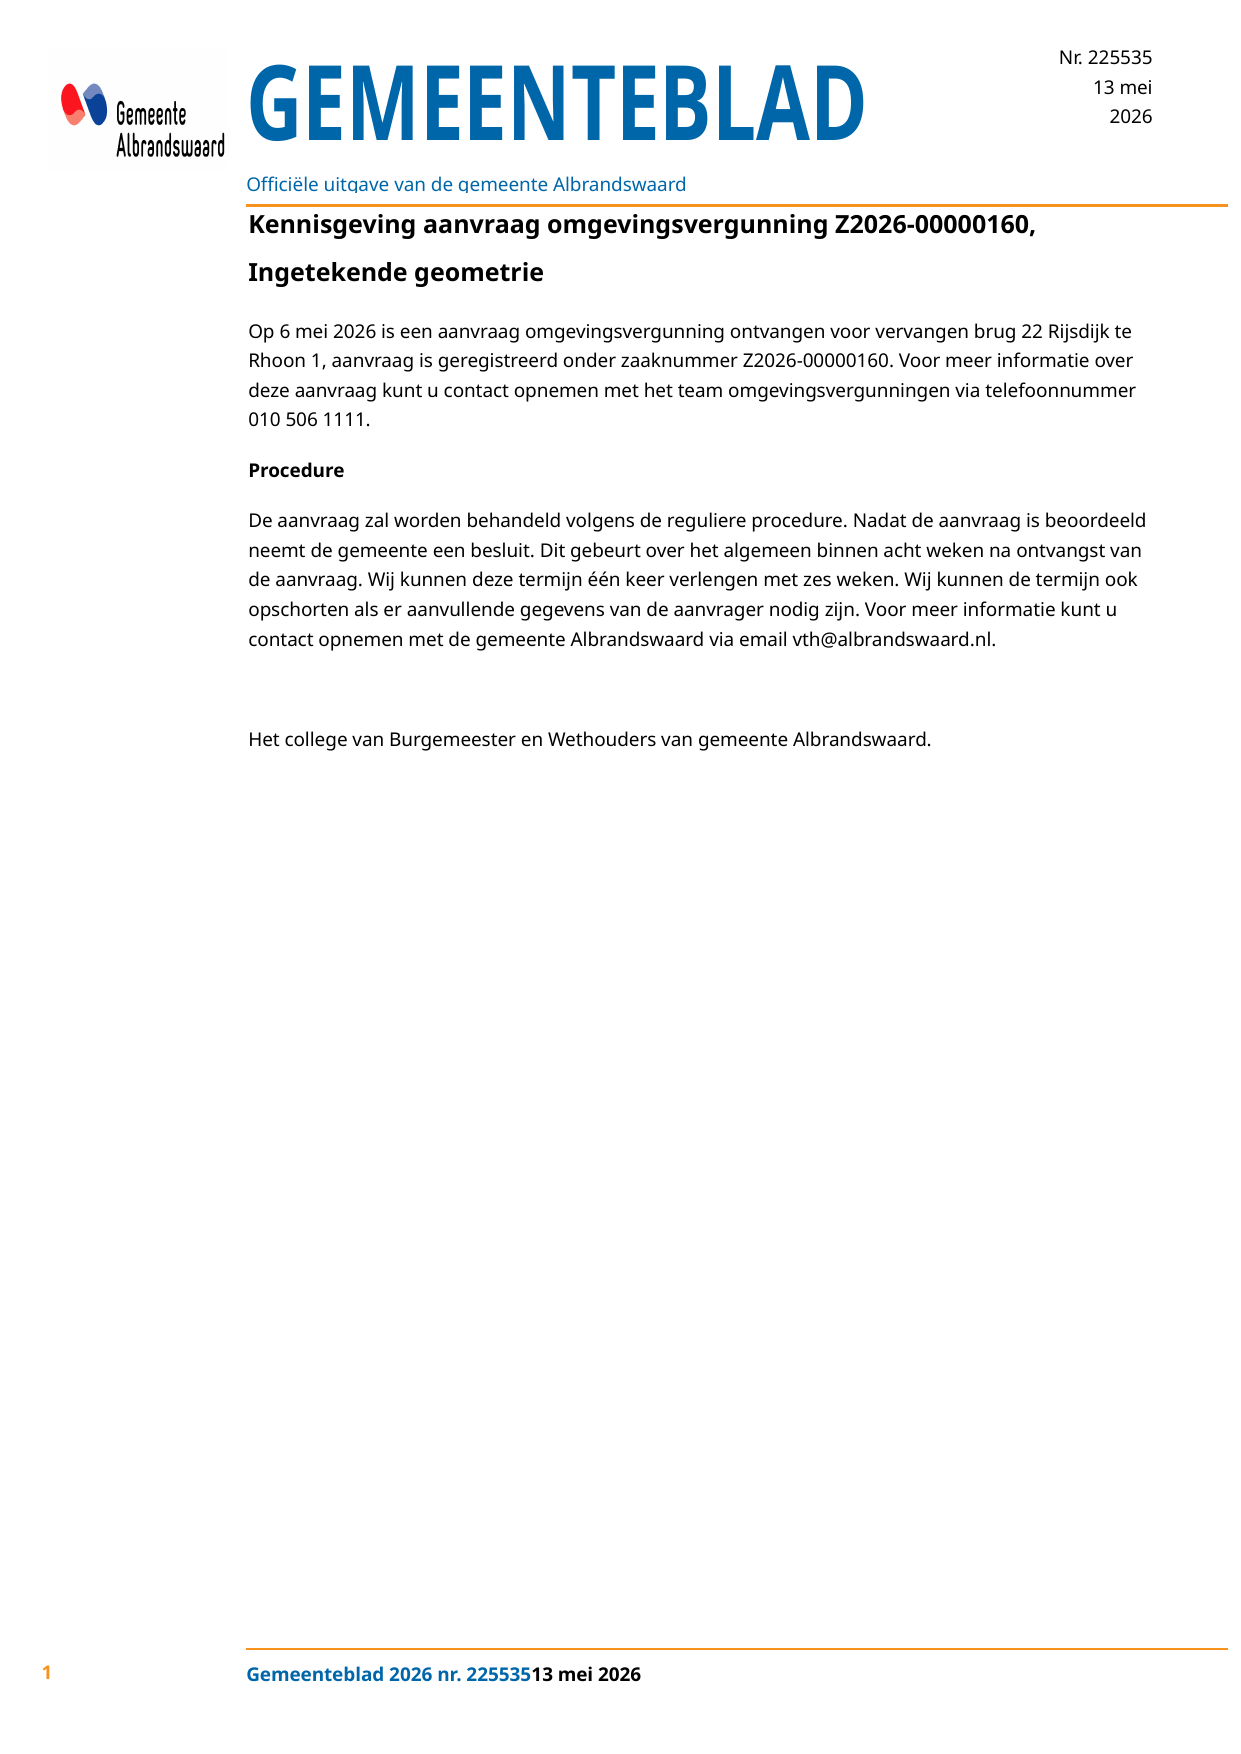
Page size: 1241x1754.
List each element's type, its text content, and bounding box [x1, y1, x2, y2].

text De aanvraag zal worden behandeld volgens de reguliere procedure. Nadat de aanvraag is beoordeeld neemt de gemeente een besluit. Dit gebeurt over het algemeen binnen acht weken na ontvangst van de aanvraag. Wij kunnen deze termijn één keer verlengen met zes weken. Wij kunnen de termijn ook opschorten als er aanvullende gegevens van de aanvrager nodig zijn. Voor meer informatie kunt u contact opnemen met de gemeente Albrandswaard via email vth@albrandswaard.nl. [248, 507, 1152, 652]
text Het college van Burgemeester en Wethouders van gemeente Albrandswaard. [248, 727, 1152, 752]
text Procedure [248, 457, 1152, 483]
text Op 6 mei 2026 is een aanvraag omgevingsvergunning ontvangen voor vervangen brug 22 Rijsdijk te Rhoon 1, aanvraag is geregistreerd onder zaaknummer Z2026-00000160. Voor meer informatie over deze aanvraag kunt u contact opnemen met het team omgevingsvergunningen via telefoonnummer 010 506 1111. [248, 318, 1152, 432]
picture [41, 47, 231, 172]
text Kennisgeving aanvraag omgevingsvergunning Z2026-00000160, Ingetekende geometrie [248, 207, 1152, 288]
